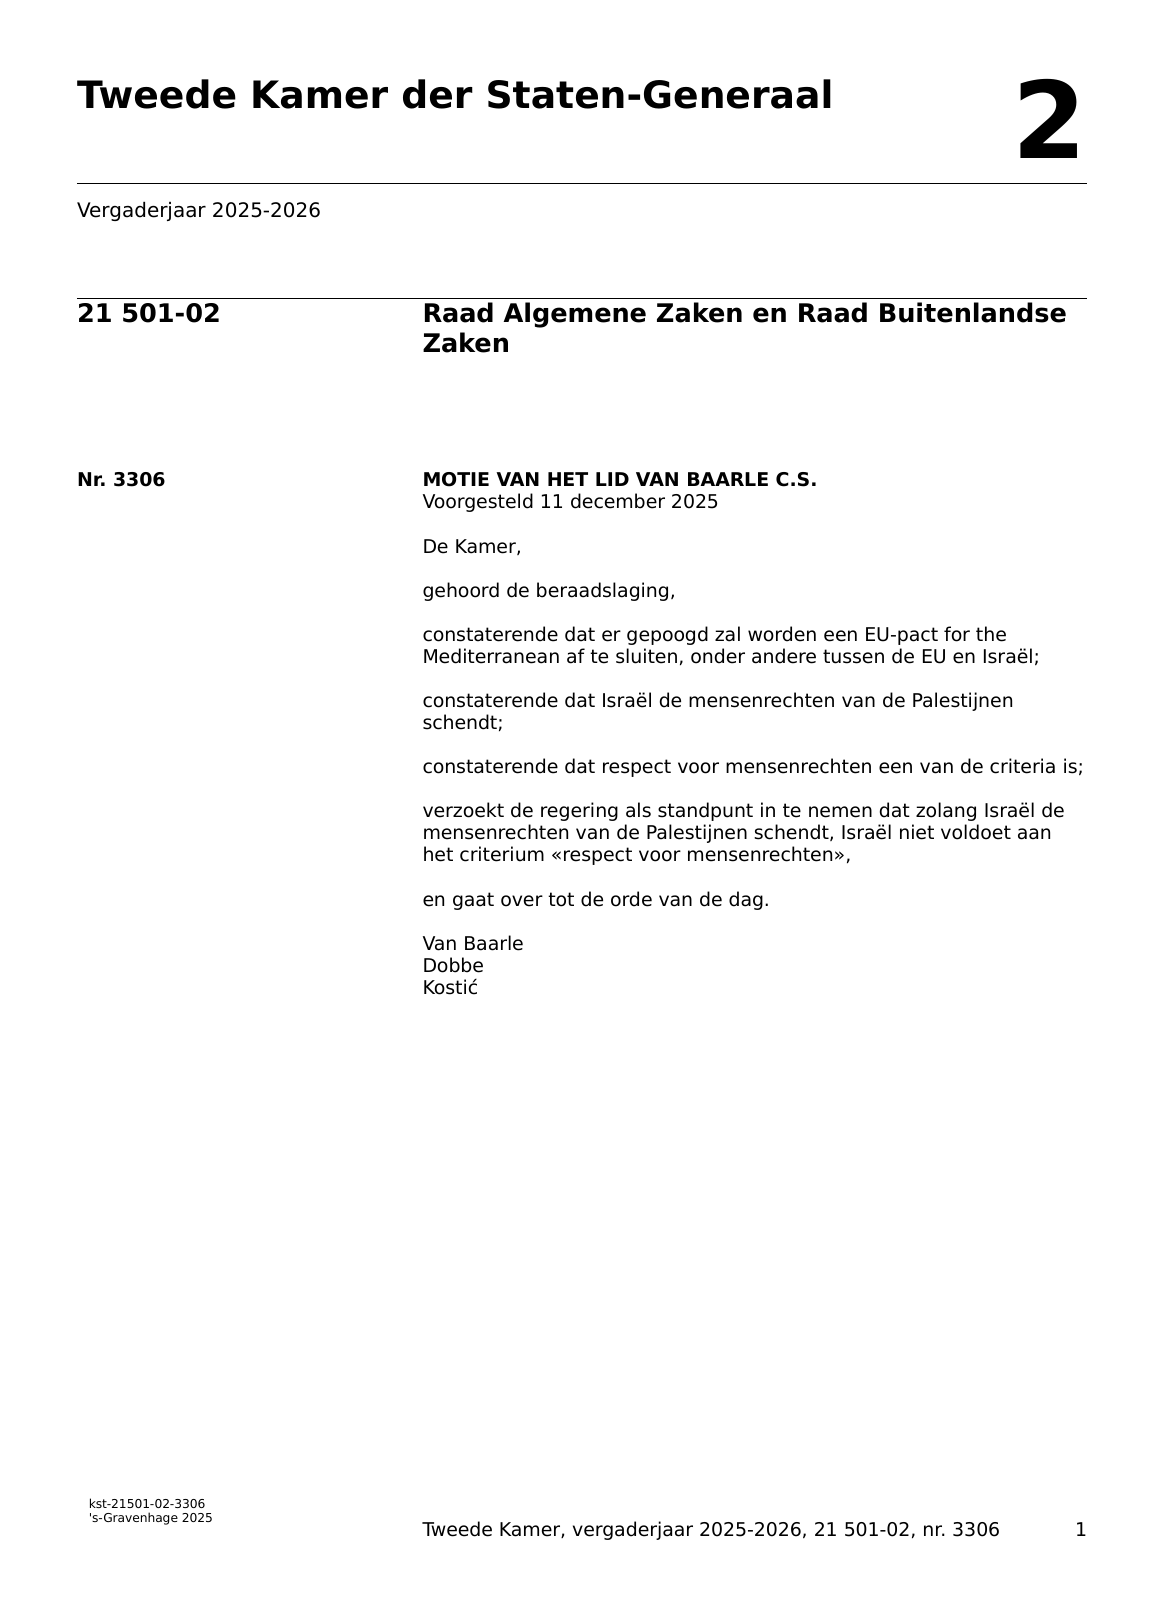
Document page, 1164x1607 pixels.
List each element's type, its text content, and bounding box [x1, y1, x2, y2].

text De Kamer, [422, 536, 1087, 557]
text Dobbe [422, 954, 1087, 977]
subtitle Nr. 3306 MOTIE VAN HET LID VAN BAARLE C.S. [77, 469, 1087, 491]
text 's-Gravenhage 2025 [88, 1511, 323, 1525]
text constaterende dat Israël de mensenrechten van de Palestijnen schendt; [422, 690, 1087, 734]
text en gaat over tot de orde van de dag. [422, 888, 1087, 910]
text Kostić [422, 977, 1087, 998]
text gehoord de beraadslaging, [422, 580, 1087, 602]
table_header Tweede Kamer der Staten-Generaal [77, 59, 886, 183]
subtitle 21 501-02 Raad Algemene Zaken en Raad Buitenlandse Zaken [77, 299, 1087, 358]
text Voorgesteld 11 december 2025 [422, 491, 1087, 513]
text constaterende dat respect voor mensenrechten een van de criteria is; [422, 756, 1087, 778]
text Van Baarle [422, 933, 1087, 954]
text kst-21501-02-3306 [88, 1497, 323, 1511]
text verzoekt de regering als standpunt in te nemen dat zolang Israël de mensenrechten van de Palestijnen schendt, Israël niet voldoet aan het criterium «respect voor mensenrechten», [422, 800, 1087, 866]
table_header 2 [886, 59, 1087, 183]
text constaterende dat er gepoogd zal worden een EU-pact for the Mediterranean af te sluiten, onder andere tussen de EU en Israël; [422, 624, 1087, 668]
table_cell Vergaderjaar 2025-2026 [77, 184, 1087, 298]
